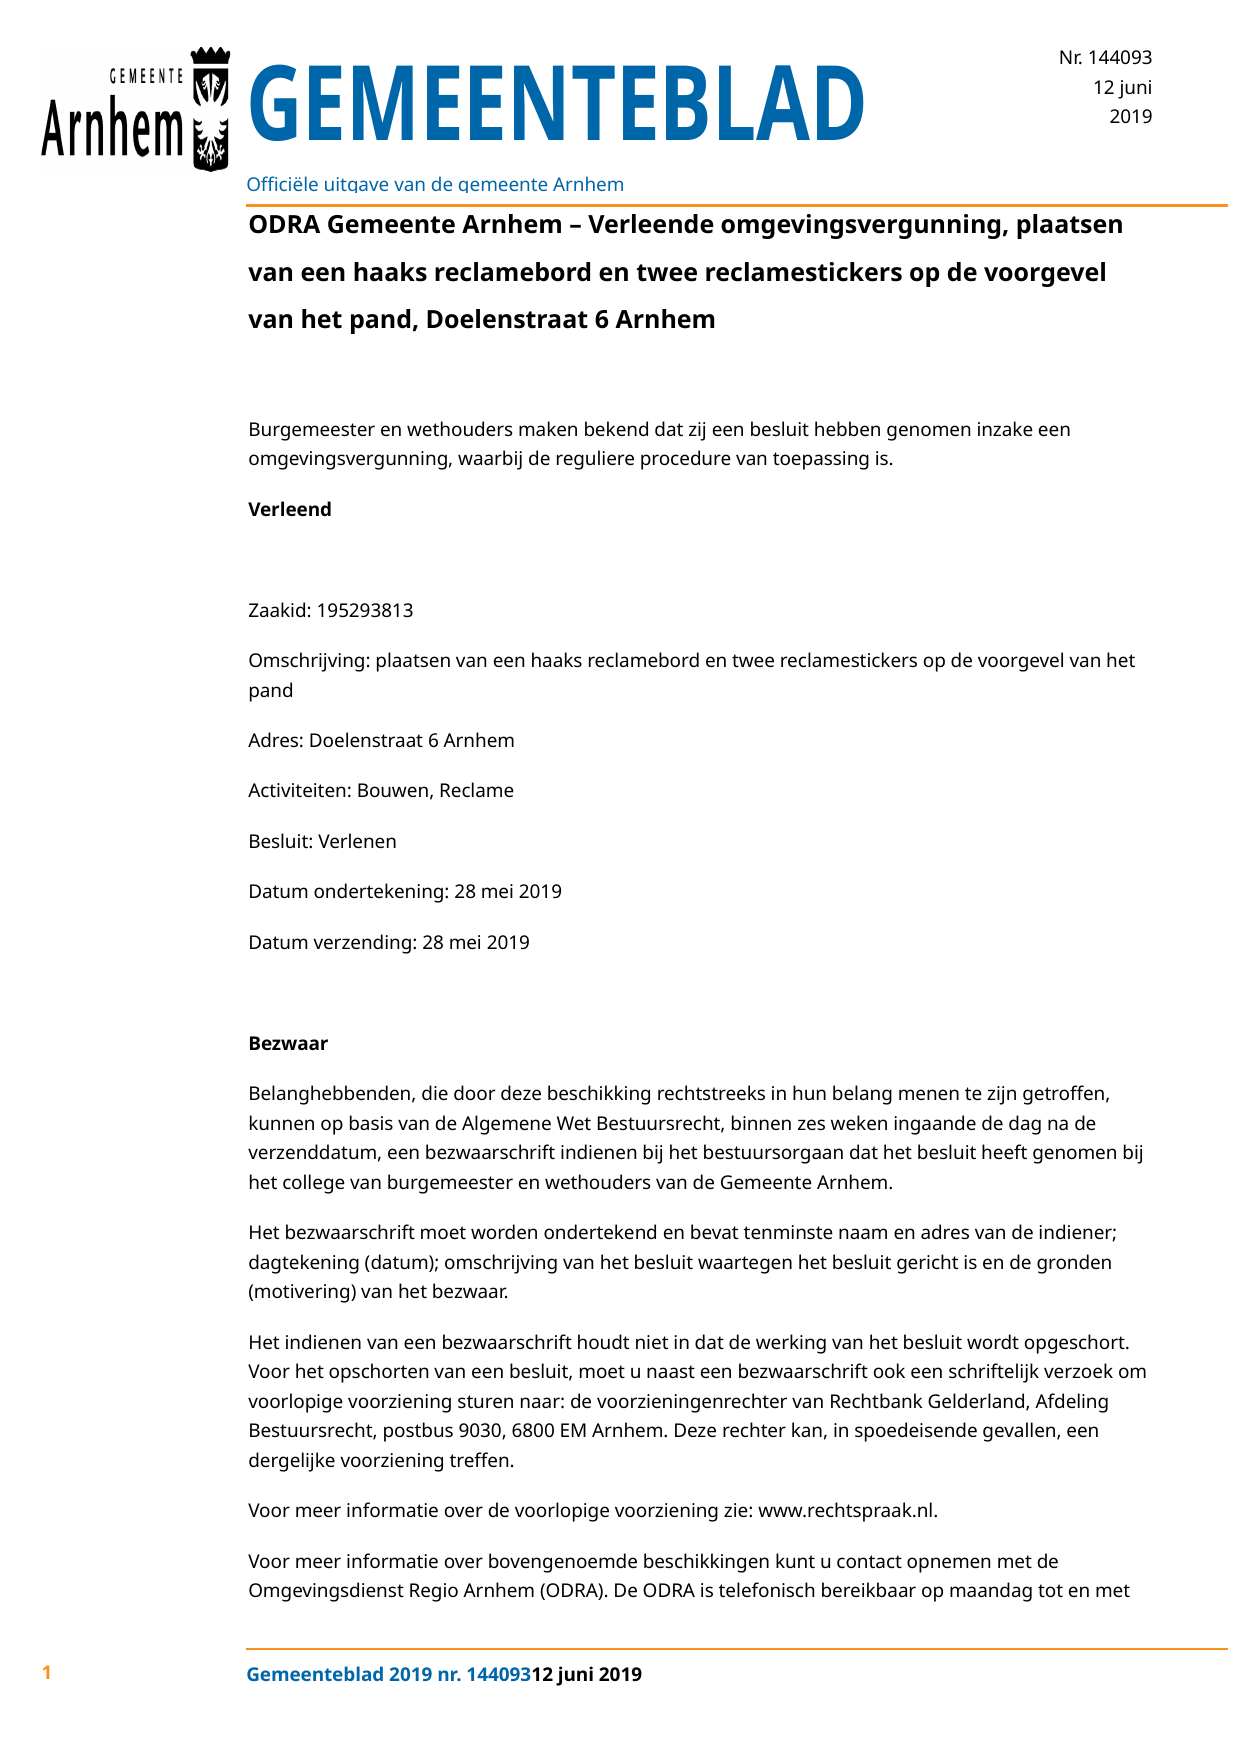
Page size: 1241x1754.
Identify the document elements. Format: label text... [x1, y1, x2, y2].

text Voor meer informatie over bovengenoemde beschikkingen kunt u contact opnemen met de Omgevingsdienst Regio Arnhem (ODRA). De ODRA is telefonisch bereikbaar op maandag tot en met [248, 1548, 1152, 1603]
text Bezwaar [248, 1030, 1152, 1055]
picture [41, 47, 231, 172]
text ODRA Gemeente Arnhem – Verleende omgevingsvergunning, plaatsen van een haaks reclamebord en twee reclamestickers op de voorgevel van het pand, Doelenstraat 6 Arnhem [248, 207, 1152, 336]
text Verleend [248, 496, 1152, 522]
text Datum verzending: 28 mei 2019 [248, 929, 1152, 954]
text Besluit: Verlenen [248, 828, 1152, 854]
text Datum ondertekening: 28 mei 2019 [248, 878, 1152, 904]
text Het bezwaarschrift moet worden ondertekend en bevat tenminste naam en adres van de indiener; dagtekening (datum); omschrijving van het besluit waartegen het besluit gericht is en de gronden (motivering) van het bezwaar. [248, 1219, 1152, 1304]
text Voor meer informatie over de voorlopige voorziening zie: www.rechtspraak.nl. [248, 1498, 1152, 1523]
text Activiteiten: Bouwen, Reclame [248, 778, 1152, 803]
text Belanghebbenden, die door deze beschikking rechtstreeks in hun belang menen te zijn getroffen, kunnen op basis van de Algemene Wet Bestuursrecht, binnen zes weken ingaande de dag na de verzenddatum, een bezwaarschrift indienen bij het bestuursorgaan dat het besluit heeft genomen bij het college van burgemeester en wethouders van de Gemeente Arnhem. [248, 1080, 1152, 1194]
text Zaakid: 195293813 [248, 597, 1152, 622]
text Omschrijving: plaatsen van een haaks reclamebord en twee reclamestickers op de voorgevel van het pand [248, 647, 1152, 702]
text Het indienen van een bezwaarschrift houdt niet in dat de werking van het besluit wordt opgeschort. Voor het opschorten van een besluit, moet u naast een bezwaarschrift ook een schriftelijk verzoek om voorlopige voorziening sturen naar: de voorzieningenrechter van Rechtbank Gelderland, Afdeling Bestuursrecht, postbus 9030, 6800 EM Arnhem. Deze rechter kan, in spoedeisende gevallen, een dergelijke voorziening treffen. [248, 1329, 1152, 1473]
text Adres: Doelenstraat 6 Arnhem [248, 727, 1152, 753]
text Burgemeester en wethouders maken bekend dat zij een besluit hebben genomen inzake een omgevingsvergunning, waarbij de reguliere procedure van toepassing is. [248, 416, 1152, 471]
